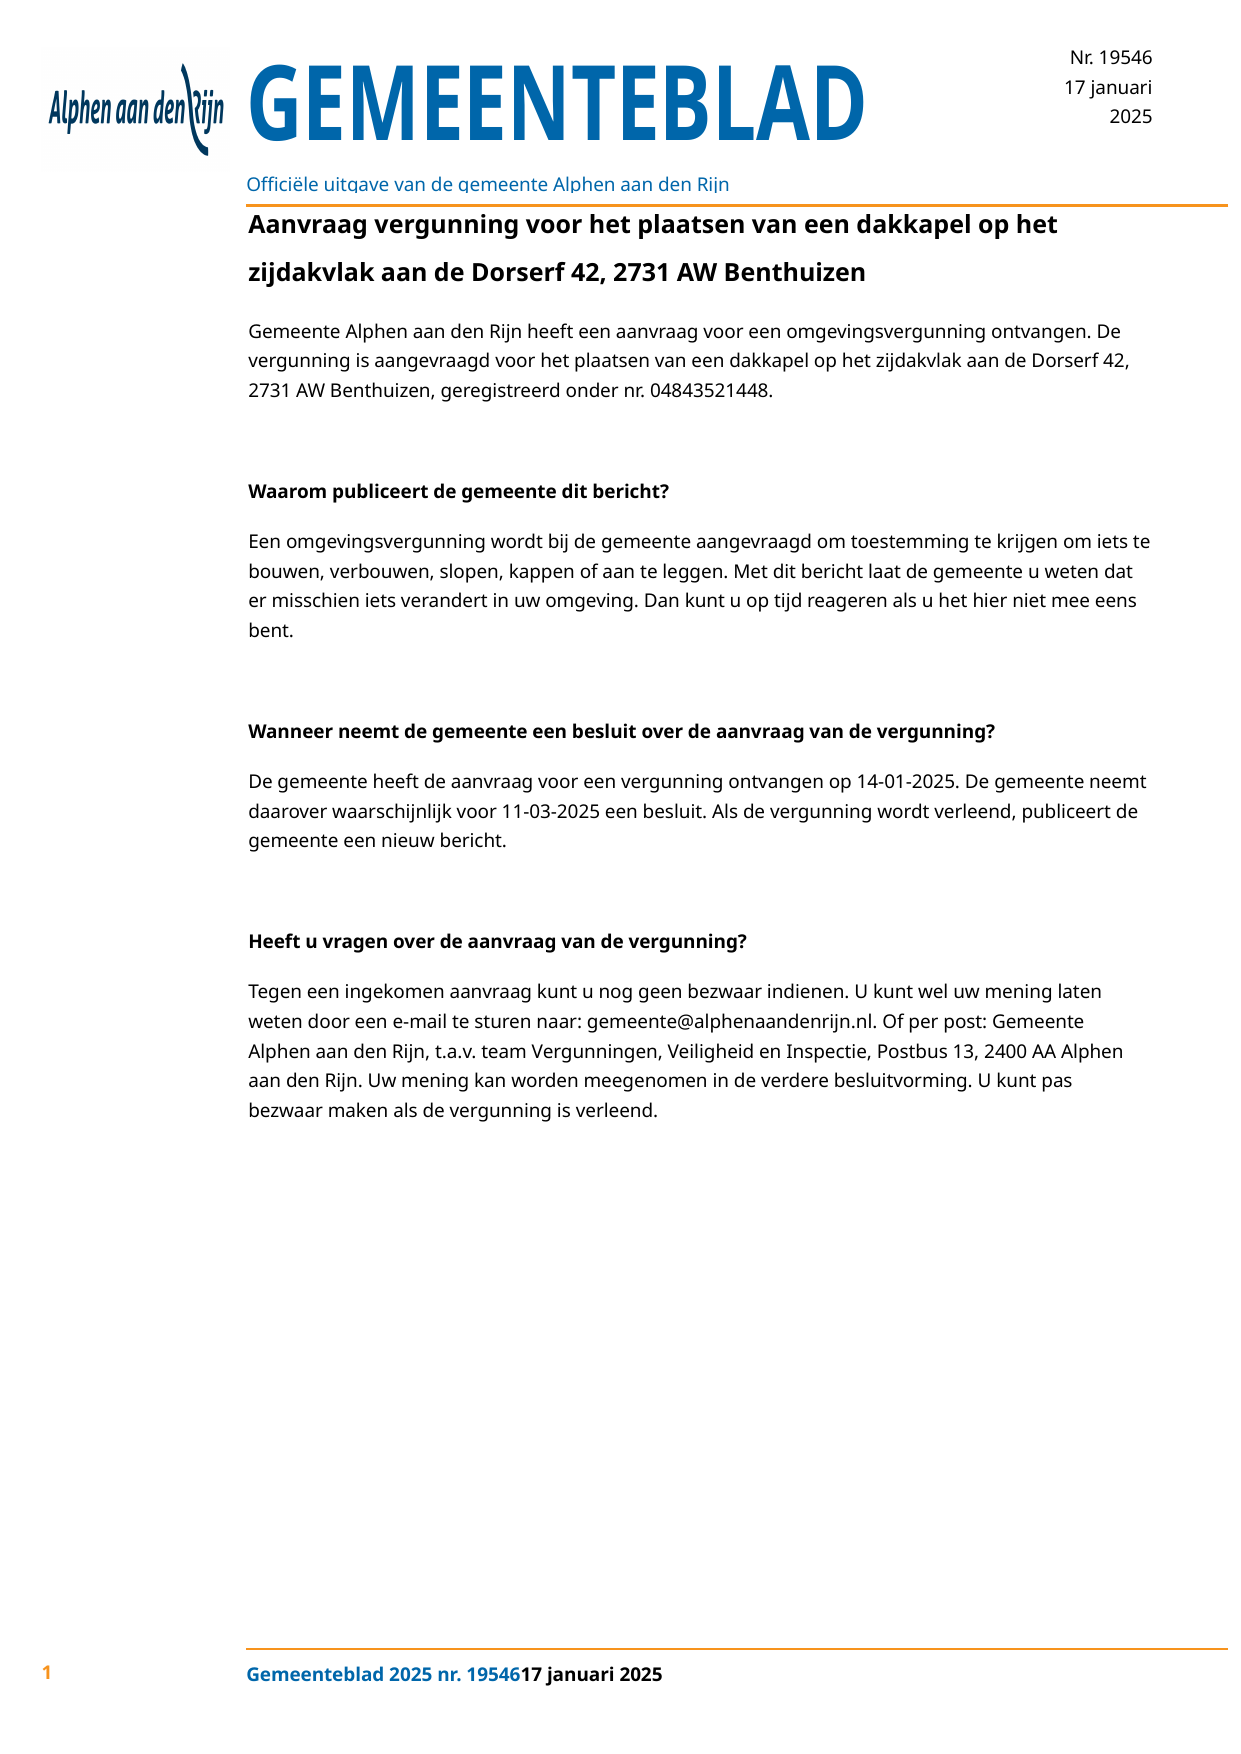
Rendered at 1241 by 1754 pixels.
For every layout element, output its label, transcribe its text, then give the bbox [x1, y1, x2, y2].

text De gemeente heeft de aanvraag voor een vergunning ontvangen op 14-01-2025. De gemeente neemt daarover waarschijnlijk voor 11-03-2025 een besluit. Als de vergunning wordt verleend, publiceert de gemeente een nieuw bericht. [248, 768, 1152, 853]
text Waarom publiceert de gemeente dit bericht? [248, 478, 1152, 504]
text Een omgevingsvergunning wordt bij de gemeente aangevraagd om toestemming te krijgen om iets te bouwen, verbouwen, slopen, kappen of aan te leggen. Met dit bericht laat de gemeente u weten dat er misschien iets verandert in uw omgeving. Dan kunt u op tijd reageren als u het hier niet mee eens bent. [248, 528, 1152, 643]
picture [41, 47, 231, 172]
text Gemeente Alphen aan den Rijn heeft een aanvraag voor een omgevingsvergunning ontvangen. De vergunning is aangevraagd voor het plaatsen van een dakkapel op het zijdakvlak aan de Dorserf 42, 2731 AW Benthuizen, geregistreerd onder nr. 04843521448. [248, 318, 1152, 403]
text Heeft u vragen over de aanvraag van de vergunning? [248, 928, 1152, 954]
text Aanvraag vergunning voor het plaatsen van een dakkapel op het zijdakvlak aan de Dorserf 42, 2731 AW Benthuizen [248, 207, 1152, 288]
text Tegen een ingekomen aanvraag kunt u nog geen bezwaar indienen. U kunt wel uw mening laten weten door een e-mail te sturen naar: gemeente@alphenaandenrijn.nl. Of per post: Gemeente Alphen aan den Rijn, t.a.v. team Vergunningen, Veiligheid en Inspectie, Postbus 13, 2400 AA Alphen aan den Rijn. Uw mening kan worden meegenomen in de verdere besluitvorming. U kunt pas bezwaar maken als de vergunning is verleend. [248, 979, 1152, 1123]
text Wanneer neemt de gemeente een besluit over de aanvraag van de vergunning? [248, 718, 1152, 744]
